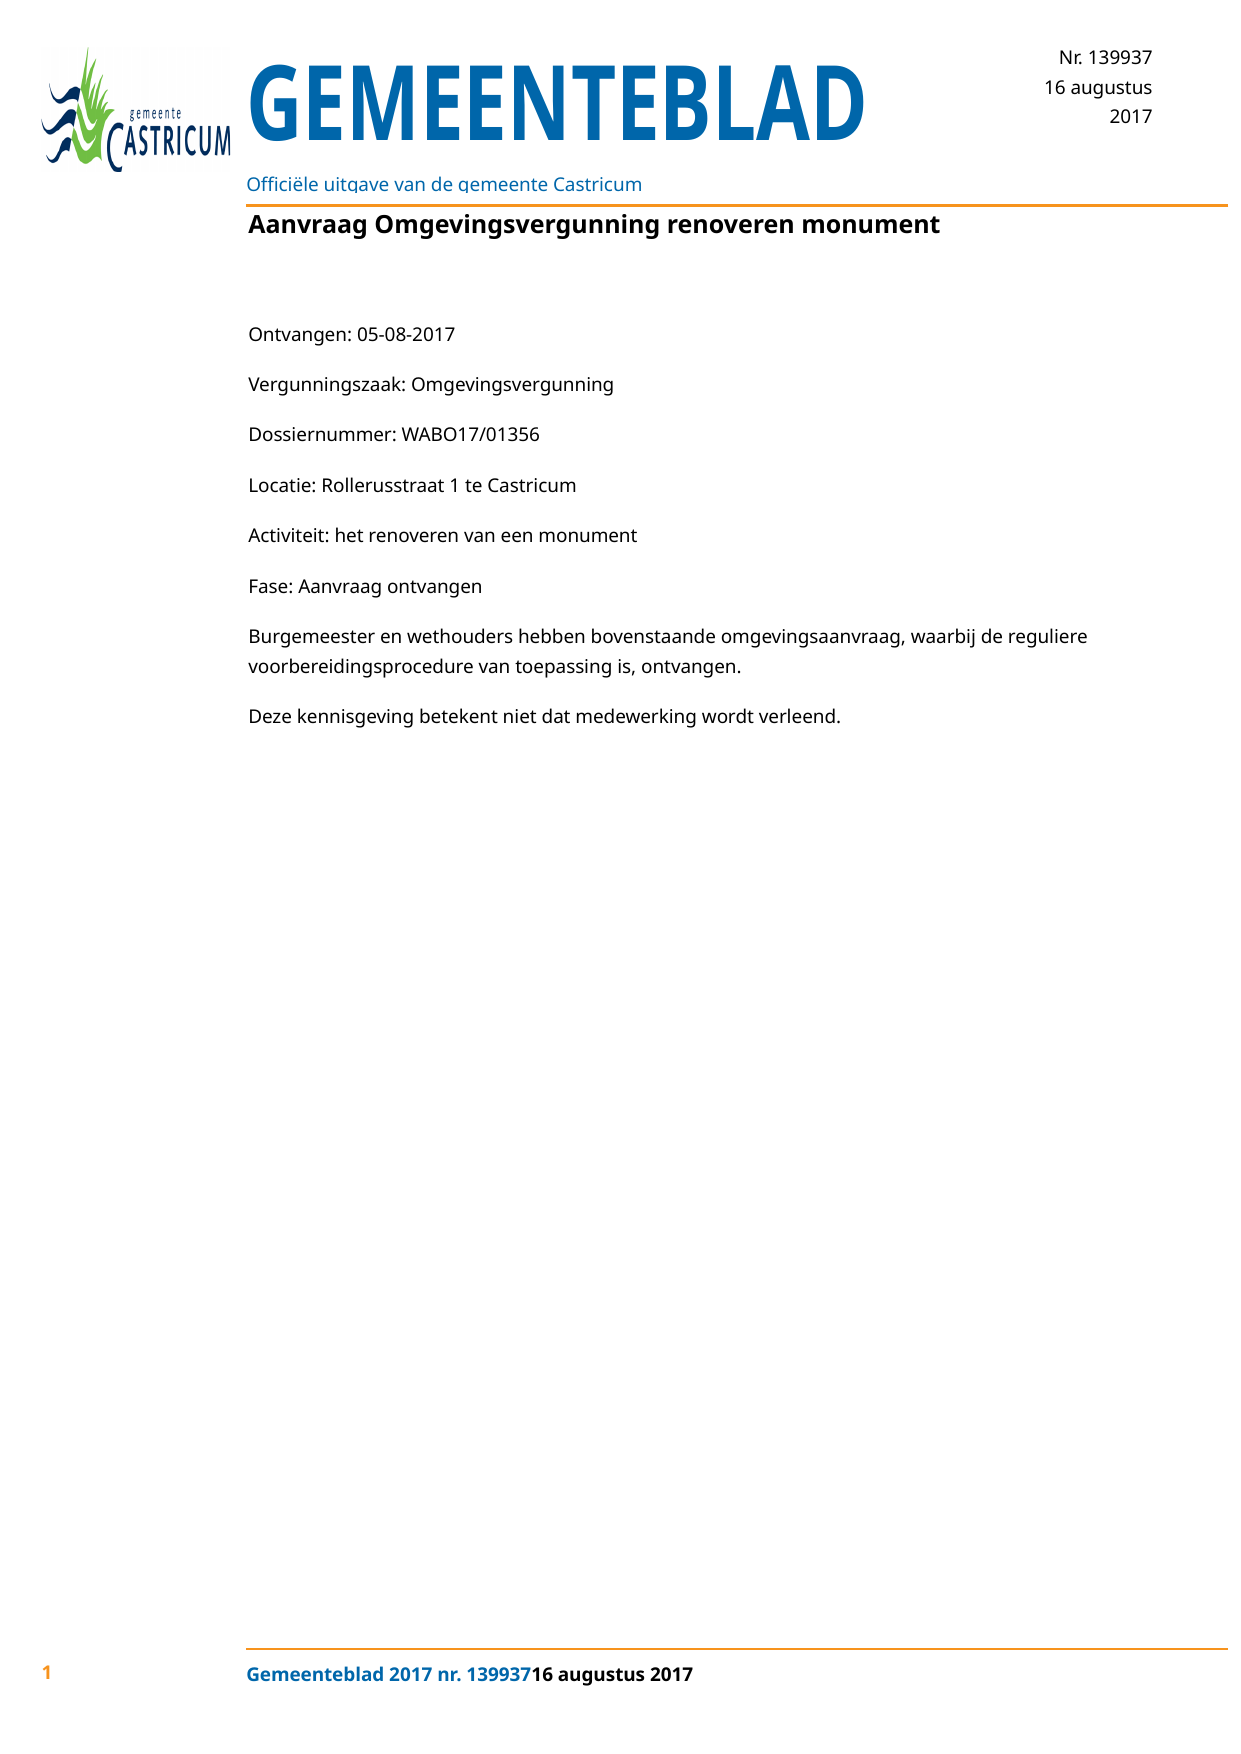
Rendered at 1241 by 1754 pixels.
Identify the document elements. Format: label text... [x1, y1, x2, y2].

text Fase: Aanvraag ontvangen [248, 573, 1152, 598]
text Vergunningszaak: Omgevingsvergunning [248, 371, 1152, 397]
text Deze kennisgeving betekent niet dat medewerking wordt verleend. [248, 703, 1152, 729]
text Dossiernummer: WABO17/01356 [248, 422, 1152, 447]
text Locatie: Rollerusstraat 1 te Castricum [248, 472, 1152, 498]
text Activiteit: het renoveren van een monument [248, 522, 1152, 548]
text Burgemeester en wethouders hebben bovenstaande omgevingsaanvraag, waarbij de reguliere voorbereidingsprocedure van toepassing is, ontvangen. [248, 623, 1152, 678]
text Aanvraag Omgevingsvergunning renoveren monument [248, 207, 1152, 241]
picture [41, 47, 231, 172]
text Ontvangen: 05-08-2017 [248, 321, 1152, 346]
